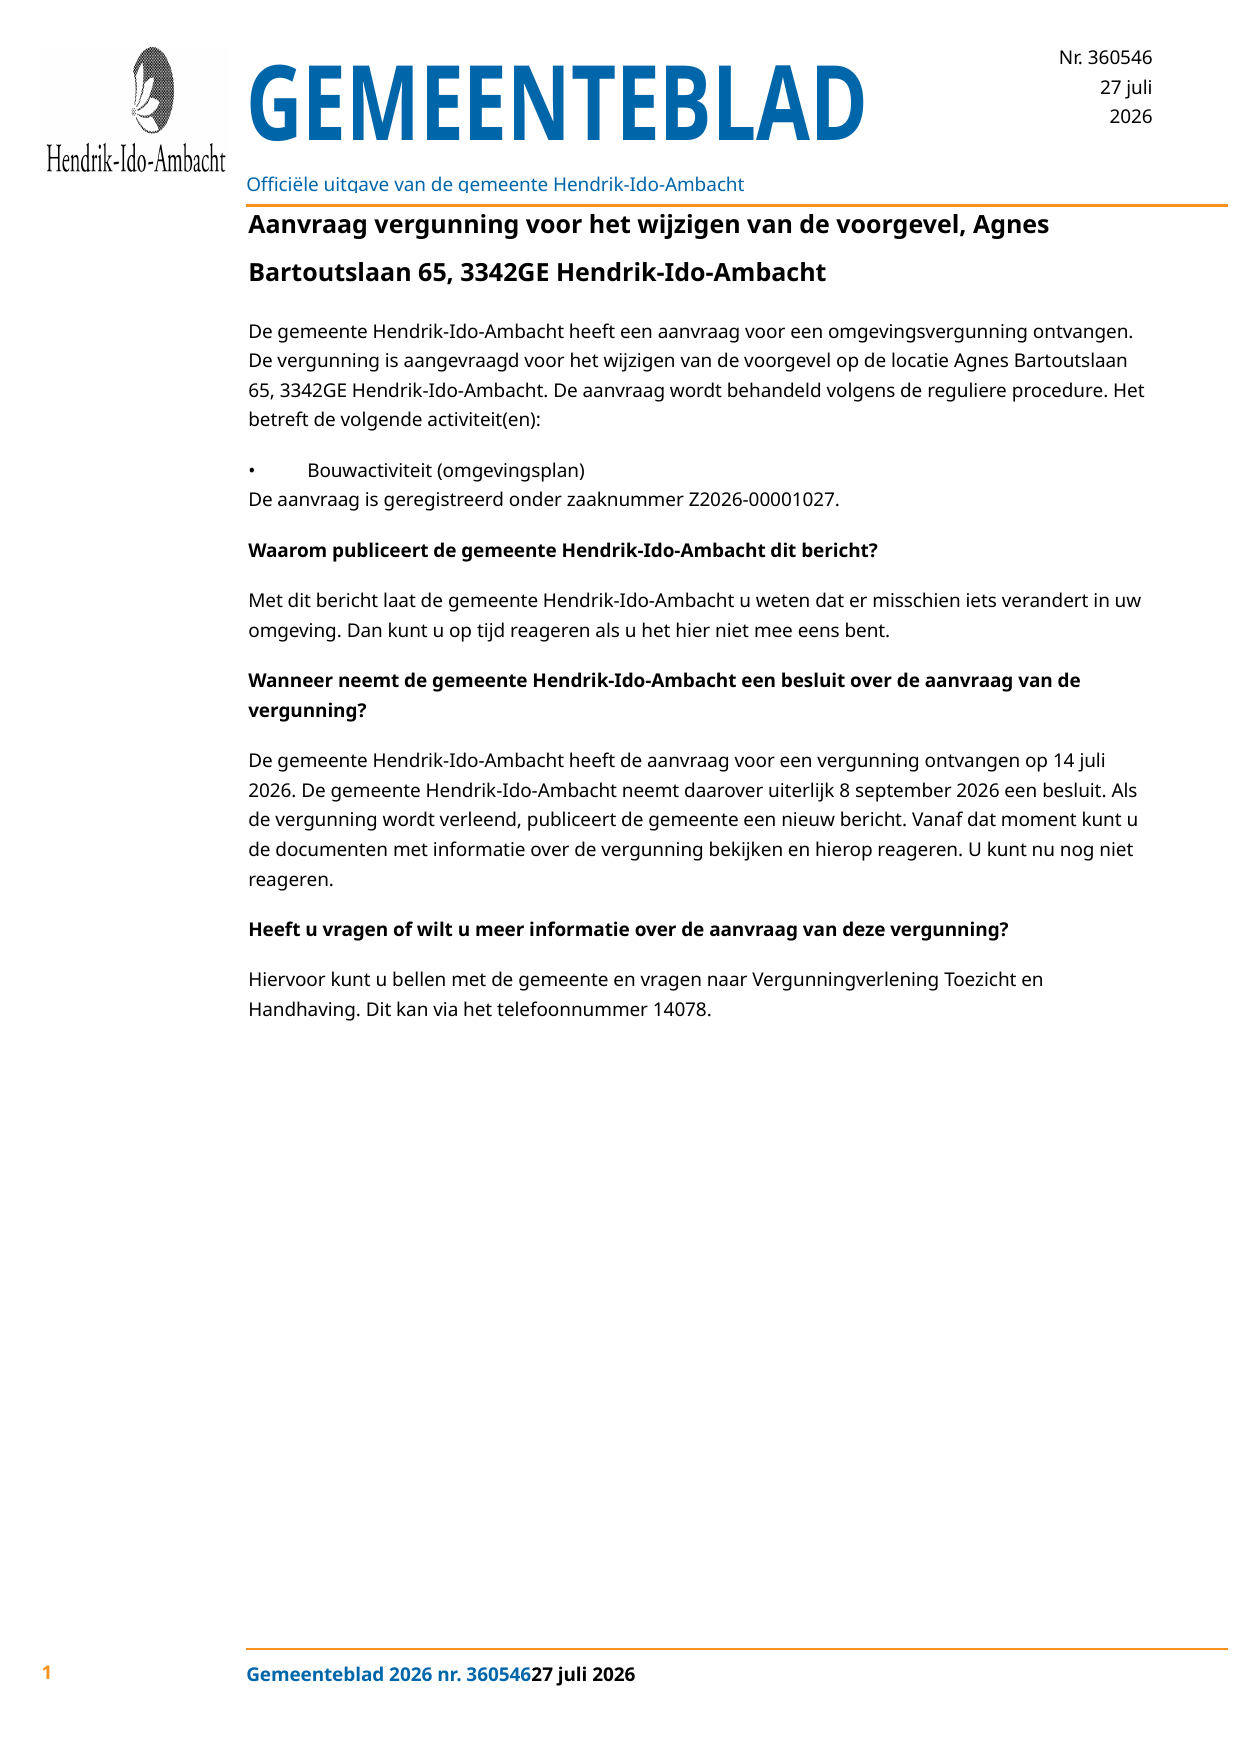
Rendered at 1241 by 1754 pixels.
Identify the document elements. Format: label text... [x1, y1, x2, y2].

text Aanvraag vergunning voor het wijzigen van de voorgevel, Agnes Bartoutslaan 65, 3342GE Hendrik-Ido-Ambacht [248, 207, 1152, 288]
list Bouwactiviteit (omgevingsplan) [248, 457, 1152, 483]
text De aanvraag is geregistreerd onder zaaknummer Z2026-00001027. [248, 487, 1152, 512]
picture [41, 47, 231, 172]
text De gemeente Hendrik-Ido-Ambacht heeft de aanvraag voor een vergunning ontvangen op 14 juli 2026. De gemeente Hendrik-Ido-Ambacht neemt daarover uiterlijk 8 september 2026 een besluit. Als de vergunning wordt verleend, publiceert de gemeente een nieuw bericht. Vanaf dat moment kunt u de documenten met informatie over de vergunning bekijken en hierop reageren. U kunt nu nog niet reageren. [248, 747, 1152, 892]
text De gemeente Hendrik-Ido-Ambacht heeft een aanvraag voor een omgevingsvergunning ontvangen. De vergunning is aangevraagd voor het wijzigen van de voorgevel op de locatie Agnes Bartoutslaan 65, 3342GE Hendrik-Ido-Ambacht. De aanvraag wordt behandeld volgens de reguliere procedure. Het betreft de volgende activiteit(en): [248, 318, 1152, 432]
text Met dit bericht laat de gemeente Hendrik-Ido-Ambacht u weten dat er misschien iets verandert in uw omgeving. Dan kunt u op tijd reageren als u het hier niet mee eens bent. [248, 587, 1152, 643]
text Heeft u vragen of wilt u meer informatie over de aanvraag van deze vergunning? [248, 916, 1152, 942]
text Hiervoor kunt u bellen met de gemeente en vragen naar Vergunningverlening Toezicht en Handhaving. Dit kan via het telefoonnummer 14078. [248, 967, 1152, 1022]
text Wanneer neemt de gemeente Hendrik-Ido-Ambacht een besluit over de aanvraag van de vergunning? [248, 667, 1152, 723]
text Waarom publiceert de gemeente Hendrik-Ido-Ambacht dit bericht? [248, 537, 1152, 563]
